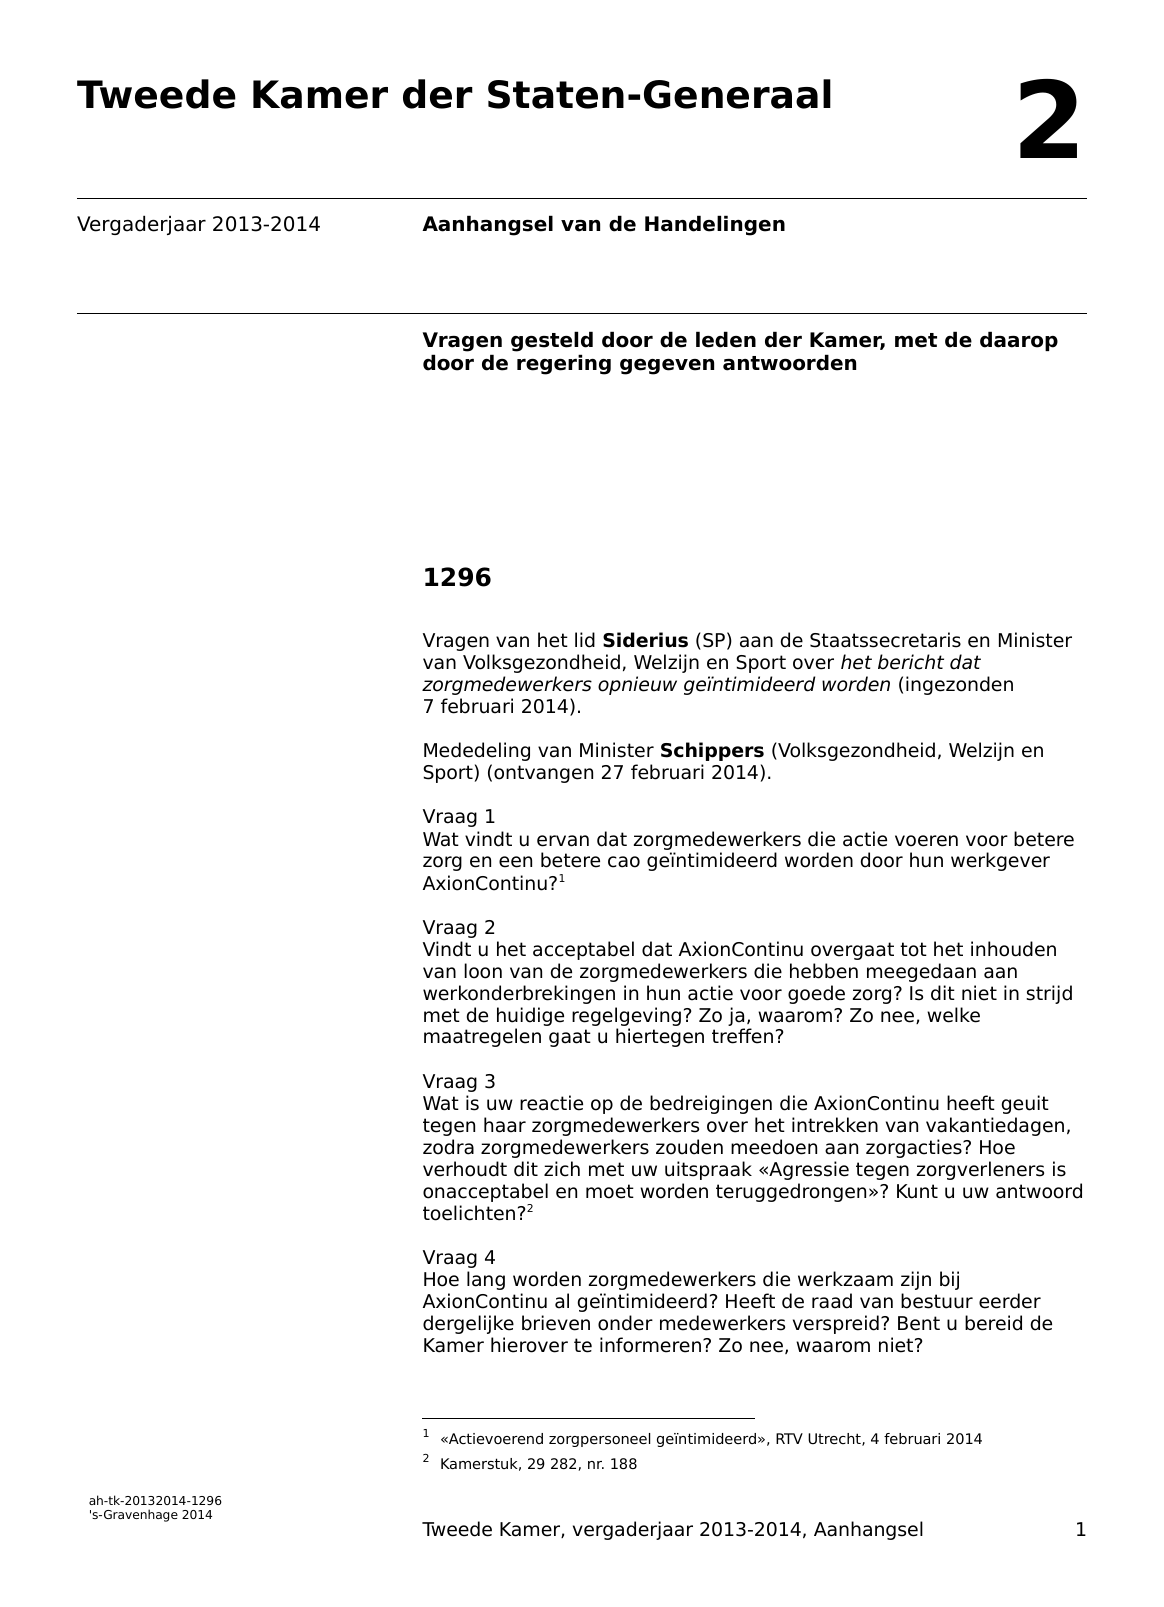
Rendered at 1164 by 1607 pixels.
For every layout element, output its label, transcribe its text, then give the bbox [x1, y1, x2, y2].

text Kamerstuk, 29 282, nr. 188 [422, 1452, 1087, 1474]
table_cell Vergaderjaar 2013-2014 [77, 199, 422, 313]
table_header 2 [886, 59, 1087, 198]
text Vraag 1 [422, 806, 1087, 828]
text 's-Gravenhage 2014 [88, 1508, 323, 1522]
text Wat is uw reactie op de bedreigingen die AxionContinu heeft geuit tegen haar zorgmedewerkers over het intrekken van vakantiedagen, zodra zorgmedewerkers zouden meedoen aan zorgacties? Hoe verhoudt dit zich met uw uitspraak «Agressie tegen zorgverleners is onacceptabel en moet worden teruggedrongen»? Kunt u uw antwoord toelichten? [422, 1093, 1087, 1224]
text Hoe lang worden zorgmedewerkers die werkzaam zijn bij AxionContinu al geïntimideerd? Heeft de raad van bestuur eerder dergelijke brieven onder medewerkers verspreid? Bent u bereid de Kamer hierover te informeren? Zo nee, waarom niet? [422, 1269, 1087, 1357]
text ah-tk-20132014-1296 [88, 1494, 323, 1508]
table_cell Aanhangsel van de Handelingen [422, 199, 1087, 313]
table_header Tweede Kamer der Staten-Generaal [77, 59, 886, 198]
table_cell [77, 314, 422, 375]
text Mededeling van Minister Schippers (Volksgezondheid, Welzijn en Sport) (ontvangen 27 februari 2014). [422, 740, 1087, 784]
table_cell Vragen gesteld door de leden der Kamer, met de daarop door de regering gegeven antwoorden [422, 314, 1087, 375]
text Vraag 2 [422, 917, 1087, 938]
text 1296 [422, 563, 1087, 592]
text Vragen van het lid Siderius (SP) aan de Staatssecretaris en Minister van Volksgezondheid, Welzijn en Sport over het bericht dat zorgmedewerkers opnieuw geïntimideerd worden (ingezonden 7 februari 2014). [422, 630, 1087, 718]
text Vindt u het acceptabel dat AxionContinu overgaat tot het inhouden van loon van de zorgmedewerkers die hebben meegedaan aan werkonderbrekingen in hun actie voor goede zorg? Is dit niet in strijd met de huidige regelgeving? Zo ja, waarom? Zo nee, welke maatregelen gaat u hiertegen treffen? [422, 938, 1087, 1048]
text Wat vindt u ervan dat zorgmedewerkers die actie voeren voor betere zorg en een betere cao geïntimideerd worden door hun werkgever AxionContinu? [422, 828, 1087, 894]
text Vraag 4 [422, 1247, 1087, 1269]
text Vraag 3 [422, 1071, 1087, 1093]
text «Actievoerend zorgpersoneel geïntimideerd», RTV Utrecht, 4 februari 2014 [422, 1427, 1087, 1449]
